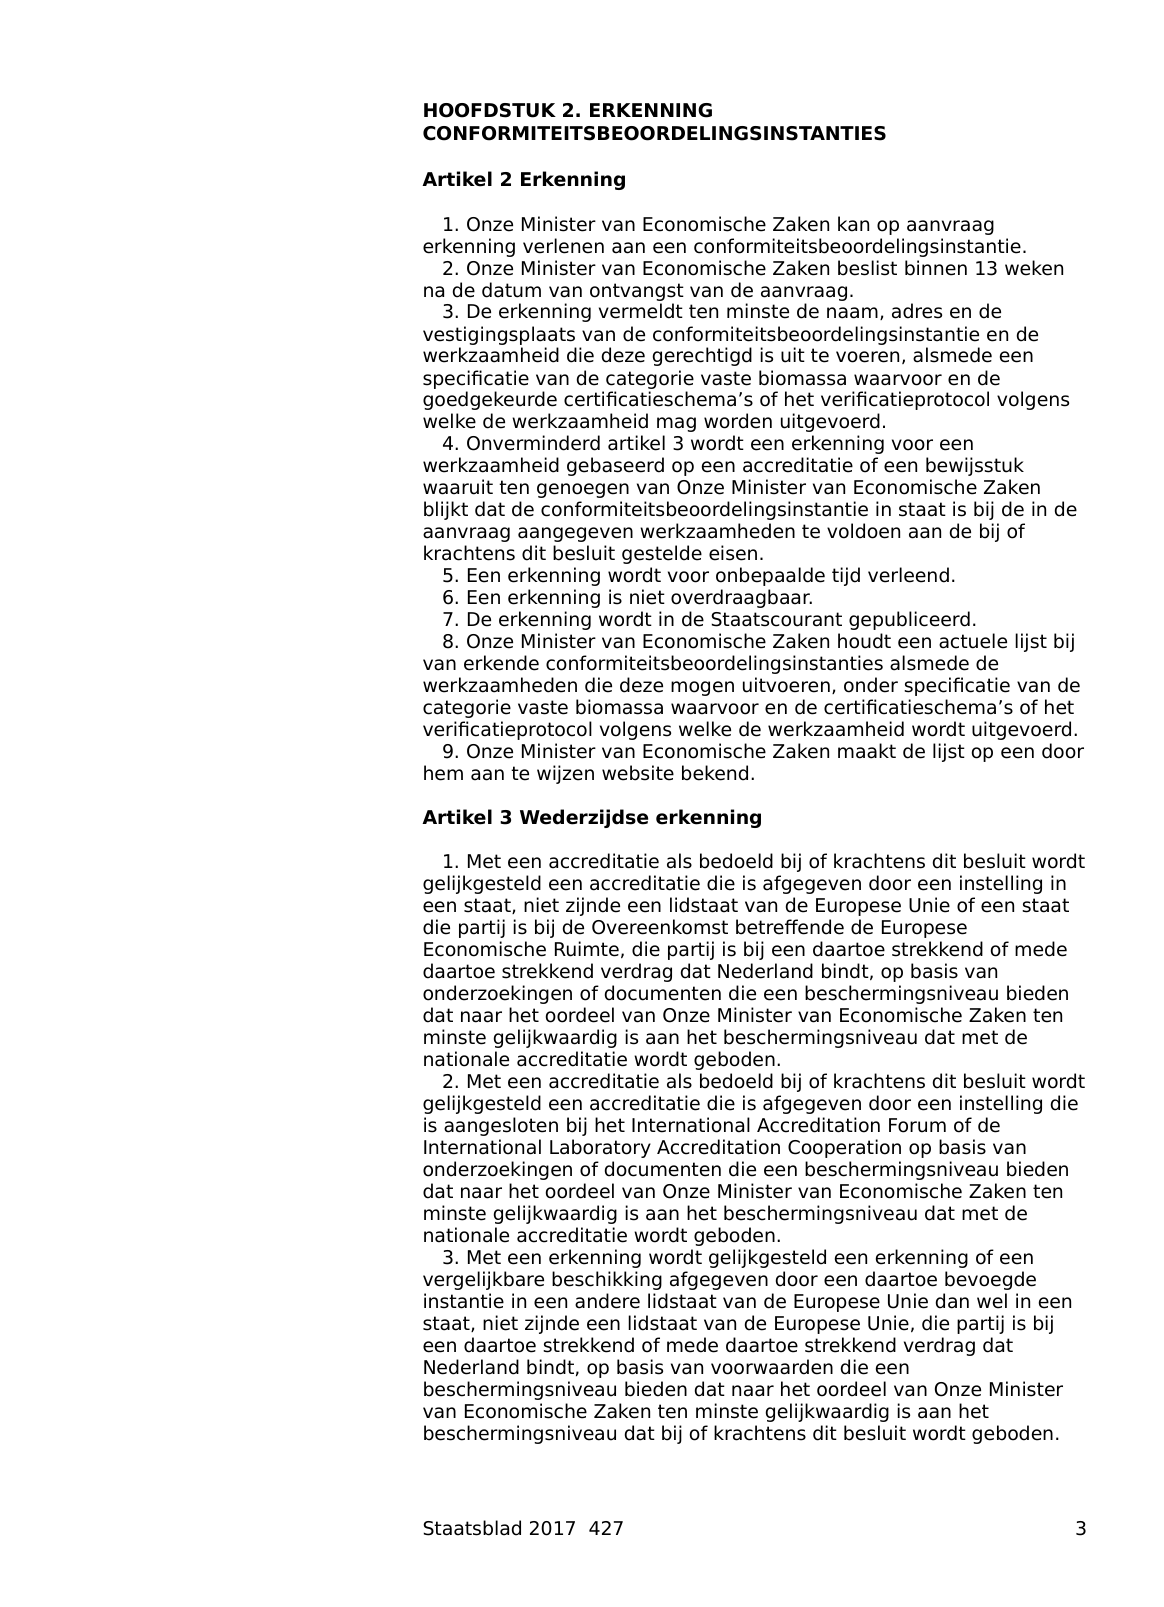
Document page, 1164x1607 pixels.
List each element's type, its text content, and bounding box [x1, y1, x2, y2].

text 4. Onverminderd artikel 3 wordt een erkenning voor een werkzaamheid gebaseerd op een accreditatie of een bewijsstuk waaruit ten genoegen van Onze Minister van Economische Zaken blijkt dat de conformiteitsbeoordelingsinstantie in staat is bij de in de aanvraag aangegeven werkzaamheden te voldoen aan de bij of krachtens dit besluit gestelde eisen. [422, 433, 1087, 565]
subtitle HOOFDSTUK 2. ERKENNING CONFORMITEITSBEOORDELINGSINSTANTIES [422, 100, 1087, 144]
text 7. De erkenning wordt in de Staatscourant gepubliceerd. [422, 609, 1087, 631]
text 5. Een erkenning wordt voor onbepaalde tijd verleend. [422, 565, 1087, 587]
text 1. Onze Minister van Economische Zaken kan op aanvraag erkenning verlenen aan een conformiteitsbeoordelingsinstantie. [422, 213, 1087, 257]
text 8. Onze Minister van Economische Zaken houdt een actuele lijst bij van erkende conformiteitsbeoordelingsinstanties alsmede de werkzaamheden die deze mogen uitvoeren, onder specificatie van de categorie vaste biomassa waarvoor en de certificatieschema’s of het verificatieprotocol volgens welke de werkzaamheid wordt uitgevoerd. [422, 631, 1087, 741]
text 2. Onze Minister van Economische Zaken beslist binnen 13 weken na de datum van ontvangst van de aanvraag. [422, 257, 1087, 301]
text 3. Met een erkenning wordt gelijkgesteld een erkenning of een vergelijkbare beschikking afgegeven door een daartoe bevoegde instantie in een andere lidstaat van de Europese Unie dan wel in een staat, niet zijnde een lidstaat van de Europese Unie, die partij is bij een daartoe strekkend of mede daartoe strekkend verdrag dat Nederland bindt, op basis van voorwaarden die een beschermingsniveau bieden dat naar het oordeel van Onze Minister van Economische Zaken ten minste gelijkwaardig is aan het beschermingsniveau dat bij of krachtens dit besluit wordt geboden. [422, 1247, 1087, 1445]
subtitle Artikel 3 Wederzijdse erkenning [422, 807, 1087, 829]
text 3. De erkenning vermeldt ten minste de naam, adres en de vestigingsplaats van de conformiteitsbeoordelingsinstantie en de werkzaamheid die deze gerechtigd is uit te voeren, alsmede een specificatie van de categorie vaste biomassa waarvoor en de goedgekeurde certificatieschema’s of het verificatieprotocol volgens welke de werkzaamheid mag worden uitgevoerd. [422, 301, 1087, 433]
text 1. Met een accreditatie als bedoeld bij of krachtens dit besluit wordt gelijkgesteld een accreditatie die is afgegeven door een instelling in een staat, niet zijnde een lidstaat van de Europese Unie of een staat die partij is bij de Overeenkomst betreffende de Europese Economische Ruimte, die partij is bij een daartoe strekkend of mede daartoe strekkend verdrag dat Nederland bindt, op basis van onderzoekingen of documenten die een beschermingsniveau bieden dat naar het oordeel van Onze Minister van Economische Zaken ten minste gelijkwaardig is aan het beschermingsniveau dat met de nationale accreditatie wordt geboden. [422, 851, 1087, 1071]
text 6. Een erkenning is niet overdraagbaar. [422, 587, 1087, 609]
text 9. Onze Minister van Economische Zaken maakt de lijst op een door hem aan te wijzen website bekend. [422, 741, 1087, 785]
subtitle Artikel 2 Erkenning [422, 169, 1087, 191]
text 2. Met een accreditatie als bedoeld bij of krachtens dit besluit wordt gelijkgesteld een accreditatie die is afgegeven door een instelling die is aangesloten bij het International Accreditation Forum of de International Laboratory Accreditation Cooperation op basis van onderzoekingen of documenten die een beschermingsniveau bieden dat naar het oordeel van Onze Minister van Economische Zaken ten minste gelijkwaardig is aan het beschermingsniveau dat met de nationale accreditatie wordt geboden. [422, 1071, 1087, 1247]
